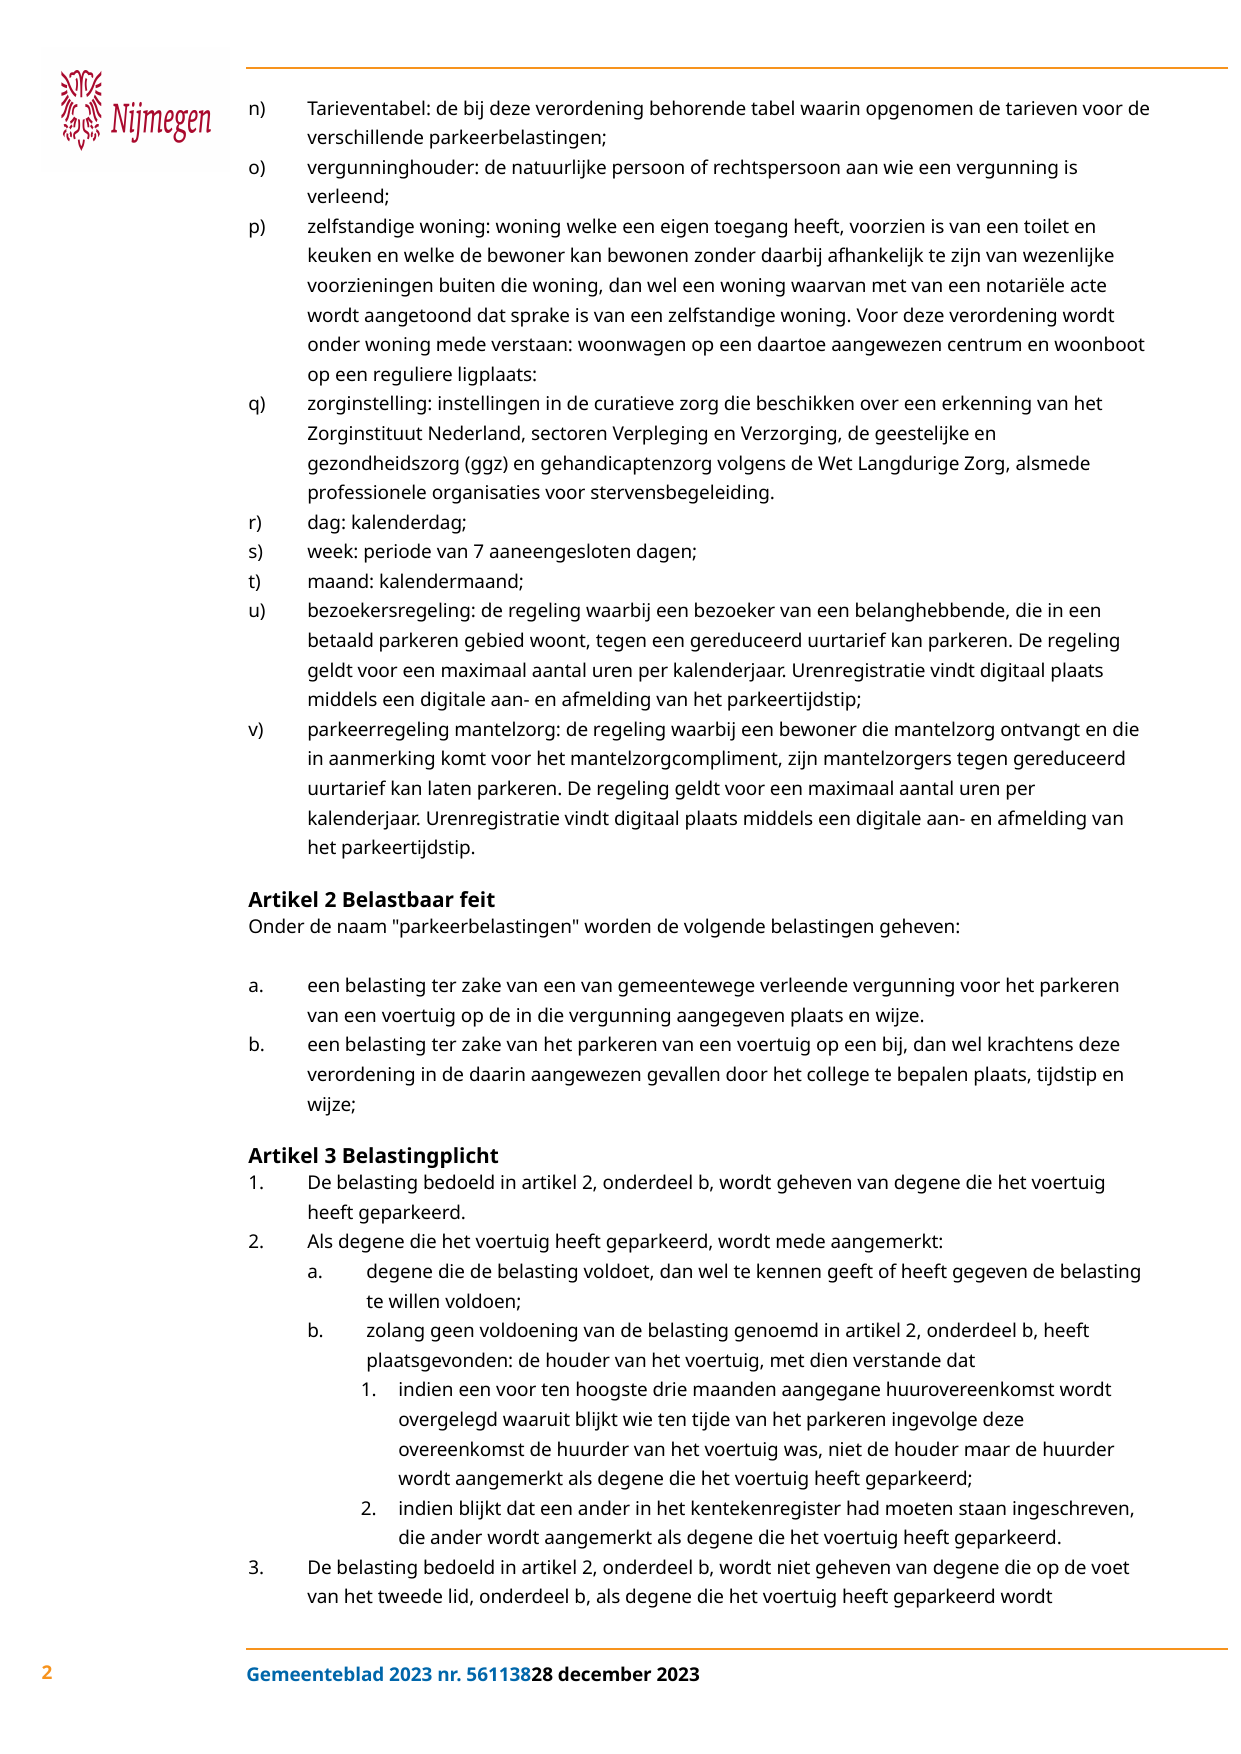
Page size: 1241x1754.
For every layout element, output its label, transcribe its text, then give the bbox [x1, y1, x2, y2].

picture [41, 47, 231, 172]
text Artikel 3 Belastingplicht [248, 1141, 1152, 1169]
list indien blijkt dat een ander in het kentekenregister had moeten staan ingeschreven, die ander wordt aangemerkt als degene die het voertuig heeft geparkeerd. [361, 1495, 1152, 1550]
list een belasting ter zake van het parkeren van een voertuig op een bij, dan wel krachtens deze verordening in de daarin aangewezen gevallen door het college te bepalen plaats, tijdstip en wijze; [248, 1032, 1152, 1116]
list zelfstandige woning: woning welke een eigen toegang heeft, voorzien is van een toilet en keuken en welke de bewoner kan bewonen zonder daarbij afhankelijk te zijn van wezenlijke voorzieningen buiten die woning, dan wel een woning waarvan met van een notariële acte wordt aangetoond dat sprake is van een zelfstandige woning. Voor deze verordening wordt onder woning mede verstaan: woonwagen op een daartoe aangewezen centrum en woonboot op een reguliere ligplaats: [248, 213, 1152, 387]
text Artikel 2 Belastbaar feit [248, 885, 1152, 913]
list bezoekersregeling: de regeling waarbij een bezoeker van een belanghebbende, die in een betaald parkeren gebied woont, tegen een gereduceerd uurtarief kan parkeren. De regeling geldt voor een maximaal aantal uren per kalenderjaar. Urenregistratie vindt digitaal plaats middels een digitale aan- en afmelding van het parkeertijdstip; [248, 598, 1152, 712]
list De belasting bedoeld in artikel 2, onderdeel b, wordt niet geheven van degene die op de voet van het tweede lid, onderdeel b, als degene die het voertuig heeft geparkeerd wordt [248, 1554, 1152, 1609]
list maand: kalendermaand; [248, 568, 1152, 594]
list vergunninghouder: de natuurlijke persoon of rechtspersoon aan wie een vergunning is verleend; [248, 154, 1152, 209]
list dag: kalenderdag; [248, 509, 1152, 535]
list parkeerregeling mantelzorg: de regeling waarbij een bewoner die mantelzorg ontvangt en die in aanmerking komt voor het mantelzorgcompliment, zijn mantelzorgers tegen gereduceerd uurtarief kan laten parkeren. De regeling geldt voor een maximaal aantal uren per kalenderjaar. Urenregistratie vindt digitaal plaats middels een digitale aan- en afmelding van het parkeertijdstip. [248, 716, 1152, 860]
list Tarieventabel: de bij deze verordening behorende tabel waarin opgenomen de tarieven voor de verschillende parkeerbelastingen; [248, 95, 1152, 150]
list zorginstelling: instellingen in de curatieve zorg die beschikken over een erkenning van het Zorginstituut Nederland, sectoren Verpleging en Verzorging, de geestelijke en gezondheidszorg (ggz) en gehandicaptenzorg volgens de Wet Langdurige Zorg, alsmede professionele organisaties voor stervensbegeleiding. [248, 391, 1152, 505]
text Onder de naam "parkeerbelastingen" worden de volgende belastingen geheven: [248, 913, 1152, 939]
list week: periode van 7 aaneengesloten dagen; [248, 538, 1152, 564]
list een belasting ter zake van een van gemeentewege verleende vergunning voor het parkeren van een voertuig op de in die vergunning aangegeven plaats en wijze. [248, 972, 1152, 1028]
list degene die de belasting voldoet, dan wel te kennen geeft of heeft gegeven de belasting te willen voldoen; [307, 1258, 1152, 1314]
list indien een voor ten hoogste drie maanden aangegane huurovereenkomst wordt overgelegd waaruit blijkt wie ten tijde van het parkeren ingevolge deze overeenkomst de huurder van het voertuig was, niet de houder maar de huurder wordt aangemerkt als degene die het voertuig heeft geparkeerd; [361, 1377, 1152, 1491]
list zolang geen voldoening van de belasting genoemd in artikel 2, onderdeel b, heeft plaatsgevonden: de houder van het voertuig, met dien verstande dat [307, 1317, 1152, 1373]
list De belasting bedoeld in artikel 2, onderdeel b, wordt geheven van degene die het voertuig heeft geparkeerd. [248, 1169, 1152, 1225]
list Als degene die het voertuig heeft geparkeerd, wordt mede aangemerkt: [248, 1229, 1152, 1254]
